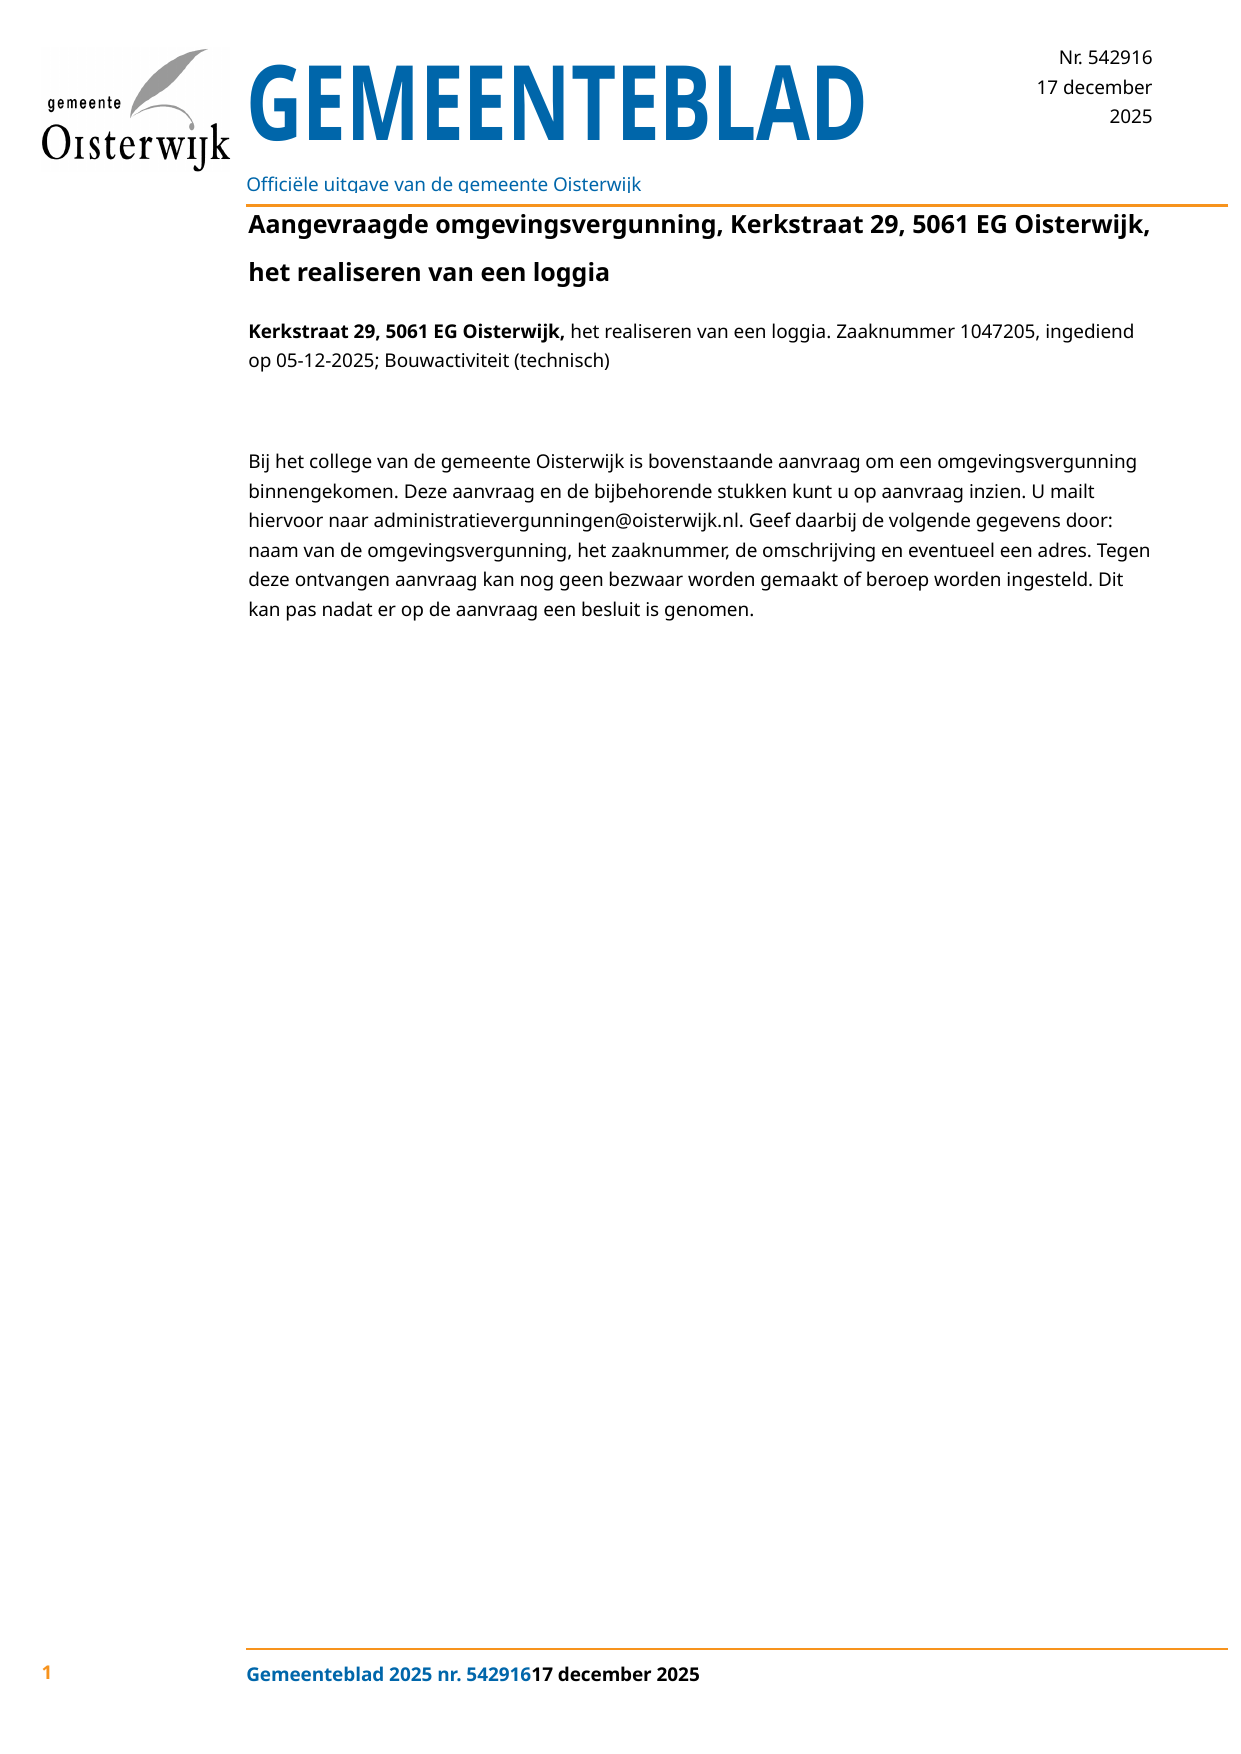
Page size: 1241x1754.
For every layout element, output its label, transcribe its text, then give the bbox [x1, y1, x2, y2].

text Aangevraagde omgevingsvergunning, Kerkstraat 29, 5061 EG Oisterwijk, het realiseren van een loggia [248, 207, 1152, 288]
picture [41, 47, 231, 172]
text Kerkstraat 29, 5061 EG Oisterwijk, het realiseren van een loggia. Zaaknummer 1047205, ingediend op 05-12-2025; Bouwactiviteit (technisch) [248, 318, 1152, 373]
text Bij het college van de gemeente Oisterwijk is bovenstaande aanvraag om een omgevingsvergunning binnengekomen. Deze aanvraag en de bijbehorende stukken kunt u op aanvraag inzien. U mailt hiervoor naar administratievergunningen@oisterwijk.nl. Geef daarbij de volgende gegevens door: naam van de omgevingsvergunning, het zaaknummer, de omschrijving en eventueel een adres. Tegen deze ontvangen aanvraag kan nog geen bezwaar worden gemaakt of beroep worden ingesteld. Dit kan pas nadat er op de aanvraag een besluit is genomen. [248, 448, 1152, 622]
